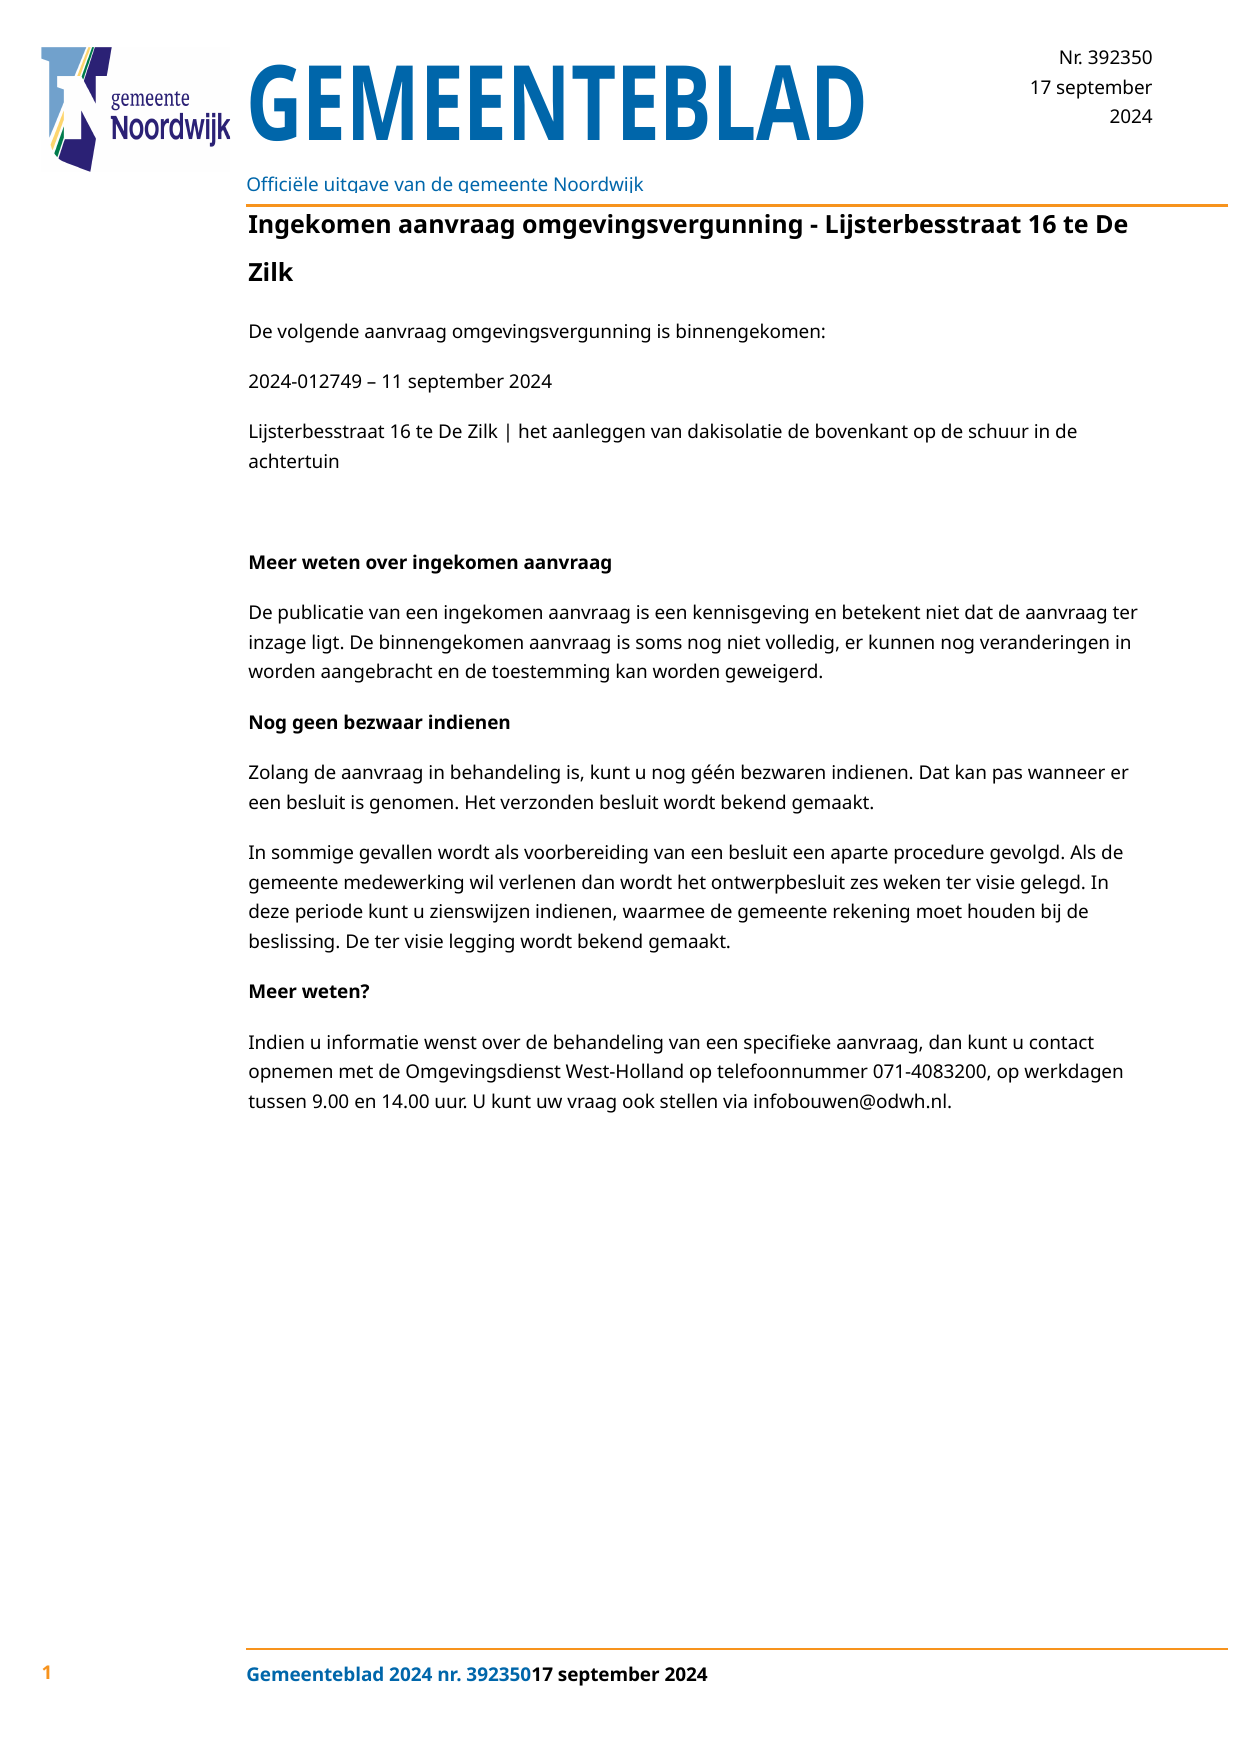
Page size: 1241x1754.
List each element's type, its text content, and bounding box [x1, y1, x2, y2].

text In sommige gevallen wordt als voorbereiding van een besluit een aparte procedure gevolgd. Als de gemeente medewerking wil verlenen dan wordt het ontwerpbesluit zes weken ter visie gelegd. In deze periode kunt u zienswijzen indienen, waarmee de gemeente rekening moet houden bij de beslissing. De ter visie legging wordt bekend gemaakt. [248, 839, 1152, 954]
text De publicatie van een ingekomen aanvraag is een kennisgeving en betekent niet dat de aanvraag ter inzage ligt. De binnengekomen aanvraag is soms nog niet volledig, er kunnen nog veranderingen in worden aangebracht en de toestemming kan worden geweigerd. [248, 599, 1152, 684]
text Nog geen bezwaar indienen [248, 709, 1152, 735]
text Ingekomen aanvraag omgevingsvergunning - Lijsterbesstraat 16 te De Zilk [248, 207, 1152, 288]
text De volgende aanvraag omgevingsvergunning is binnengekomen: [248, 318, 1152, 344]
text Lijsterbesstraat 16 te De Zilk | het aanleggen van dakisolatie de bovenkant op de schuur in de achtertuin [248, 419, 1152, 474]
picture [41, 47, 231, 172]
text Meer weten over ingekomen aanvraag [248, 549, 1152, 575]
text Indien u informatie wenst over de behandeling van een specifieke aanvraag, dan kunt u contact opnemen met de Omgevingsdienst West-Holland op telefoonnummer 071-4083200, op werkdagen tussen 9.00 en 14.00 uur. U kunt uw vraag ook stellen via infobouwen@odwh.nl. [248, 1029, 1152, 1114]
text Meer weten? [248, 979, 1152, 1004]
text Zolang de aanvraag in behandeling is, kunt u nog géén bezwaren indienen. Dat kan pas wanneer er een besluit is genomen. Het verzonden besluit wordt bekend gemaakt. [248, 759, 1152, 815]
text 2024-012749 – 11 september 2024 [248, 368, 1152, 394]
